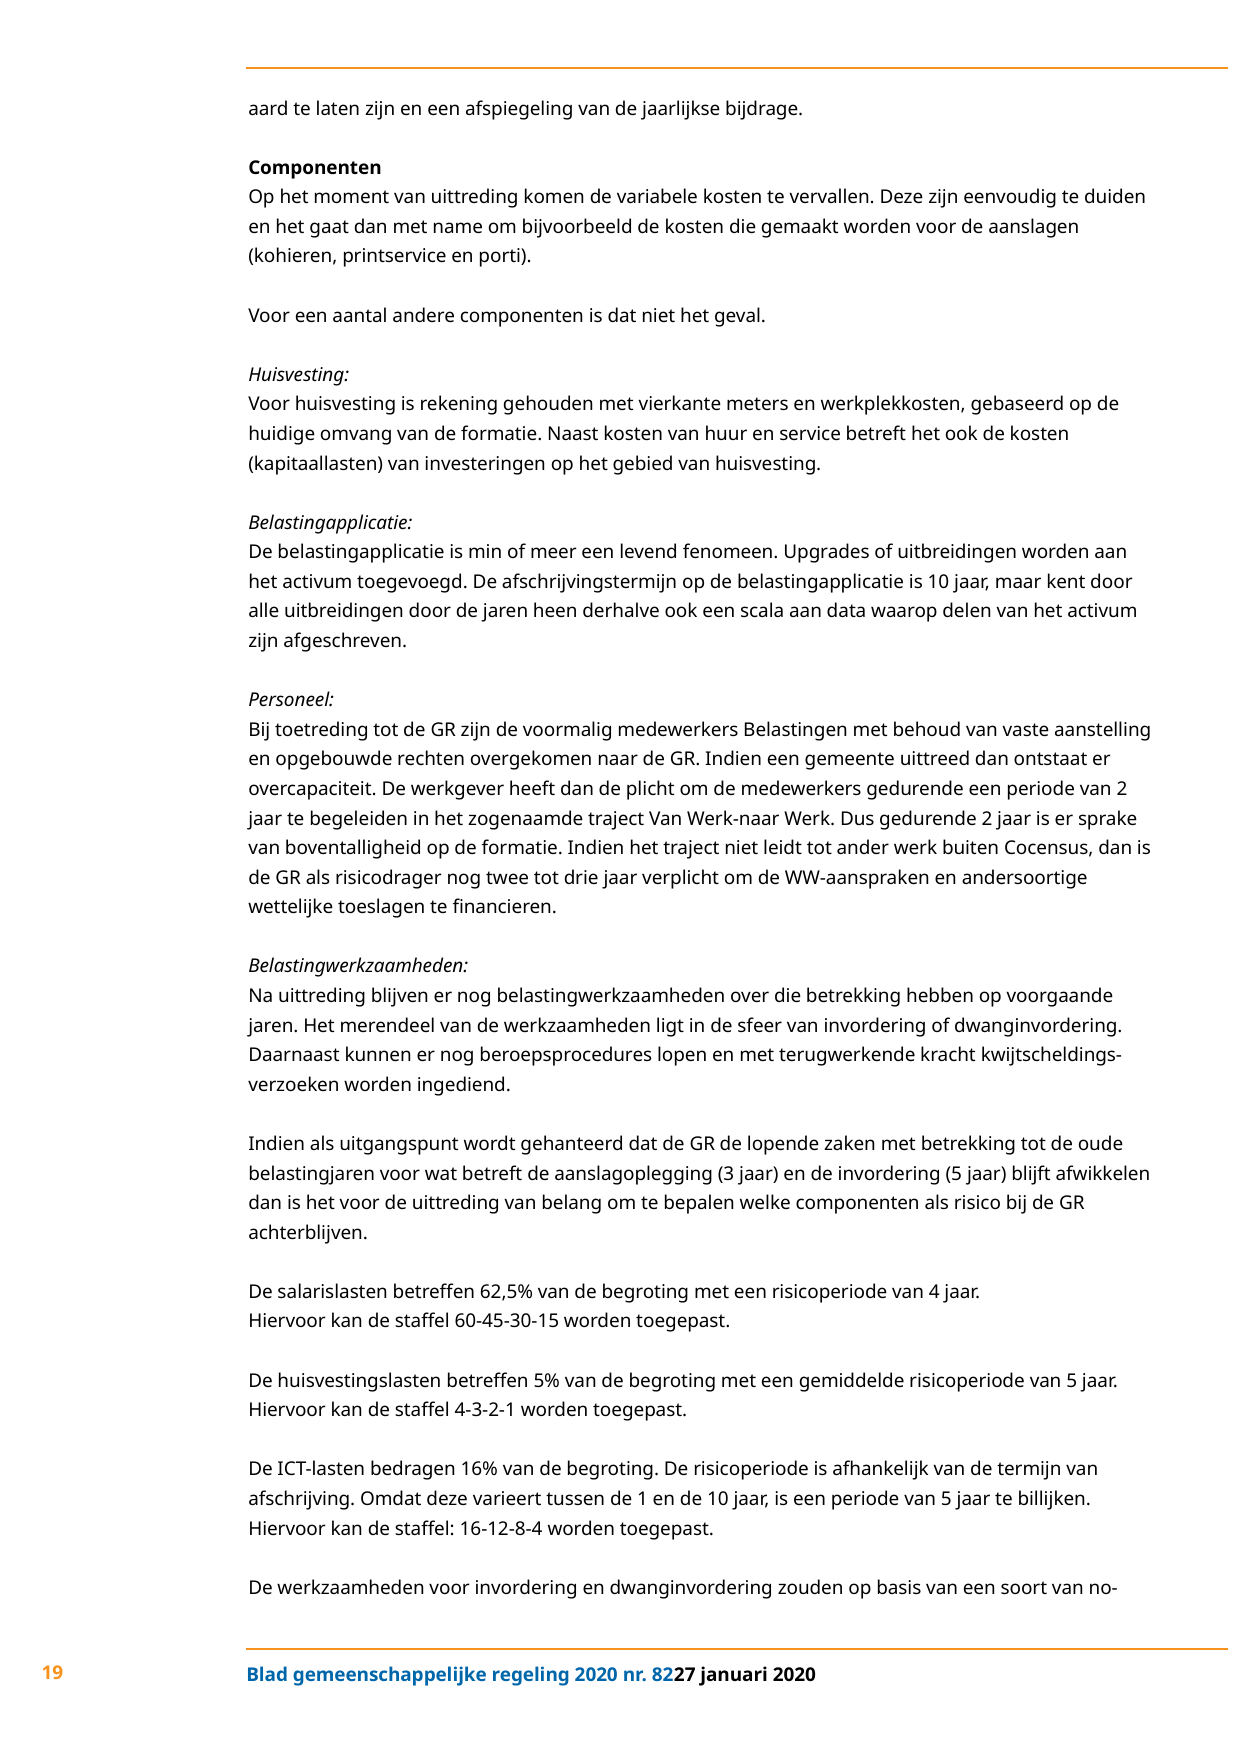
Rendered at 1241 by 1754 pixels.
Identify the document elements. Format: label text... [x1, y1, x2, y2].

text Componenten [248, 154, 1152, 180]
text Hiervoor kan de staffel: 16-12-8-4 worden toegepast. [248, 1515, 1152, 1541]
text Bij toetreding tot de GR zijn de voormalig medewerkers Belastingen met behoud van vaste aanstelling en opgebouwde rechten overgekomen naar de GR. Indien een gemeente uittreed dan ontstaat er overcapaciteit. De werkgever heeft dan de plicht om de medewerkers gedurende een periode van 2 jaar te begeleiden in het zogenaamde traject Van Werk-naar Werk. Dus gedurende 2 jaar is er sprake van boventalligheid op de formatie. Indien het traject niet leidt tot ander werk buiten Cocensus, dan is de GR als risicodrager nog twee tot drie jaar verplicht om de WW-aanspraken en andersoortige wettelijke toeslagen te financieren. [248, 716, 1152, 919]
text aard te laten zijn en een afspiegeling van de jaarlijkse bijdrage. [248, 95, 1152, 121]
text Voor een aantal andere componenten is dat niet het geval. [248, 302, 1152, 328]
text Na uittreding blijven er nog belastingwerkzaamheden over die betrekking hebben op voorgaande jaren. Het merendeel van de werkzaamheden ligt in de sfeer van invordering of dwanginvordering. Daarnaast kunnen er nog beroepsprocedures lopen en met terugwerkende kracht kwijtscheldings-verzoeken worden ingediend. [248, 982, 1152, 1097]
text De werkzaamheden voor invordering en dwanginvordering zouden op basis van een soort van no- [248, 1574, 1152, 1600]
text Personeel: [248, 686, 1152, 712]
text Huisvesting: [248, 361, 1152, 387]
text De salarislasten betreffen 62,5% van de begroting met een risicoperiode van 4 jaar. [248, 1278, 1152, 1304]
text Belastingwerkzaamheden: [248, 953, 1152, 978]
text Hiervoor kan de staffel 60-45-30-15 worden toegepast. [248, 1308, 1152, 1333]
text Belastingapplicatie: [248, 509, 1152, 535]
text De huisvestingslasten betreffen 5% van de begroting met een gemiddelde risicoperiode van 5 jaar. [248, 1367, 1152, 1393]
text De belastingapplicatie is min of meer een levend fenomeen. Upgrades of uitbreidingen worden aan het activum toegevoegd. De afschrijvingstermijn op de belastingapplicatie is 10 jaar, maar kent door alle uitbreidingen door de jaren heen derhalve ook een scala aan data waarop delen van het activum zijn afgeschreven. [248, 538, 1152, 653]
text Op het moment van uittreding komen de variabele kosten te vervallen. Deze zijn eenvoudig te duiden en het gaat dan met name om bijvoorbeeld de kosten die gemaakt worden voor de aanslagen (kohieren, printservice en porti). [248, 183, 1152, 268]
text Hiervoor kan de staffel 4-3-2-1 worden toegepast. [248, 1396, 1152, 1422]
text Indien als uitgangspunt wordt gehanteerd dat de GR de lopende zaken met betrekking tot de oude belastingjaren voor wat betreft de aanslagoplegging (3 jaar) en de invordering (5 jaar) blijft afwikkelen dan is het voor de uittreding van belang om te bepalen welke componenten als risico bij de GR achterblijven. [248, 1130, 1152, 1245]
text De ICT-lasten bedragen 16% van de begroting. De risicoperiode is afhankelijk van de termijn van afschrijving. Omdat deze varieert tussen de 1 en de 10 jaar, is een periode van 5 jaar te billijken. [248, 1456, 1152, 1511]
picture [41, 47, 231, 172]
text Voor huisvesting is rekening gehouden met vierkante meters en werkplekkosten, gebaseerd op de huidige omvang van de formatie. Naast kosten van huur en service betreft het ook de kosten (kapitaallasten) van investeringen op het gebied van huisvesting. [248, 391, 1152, 476]
